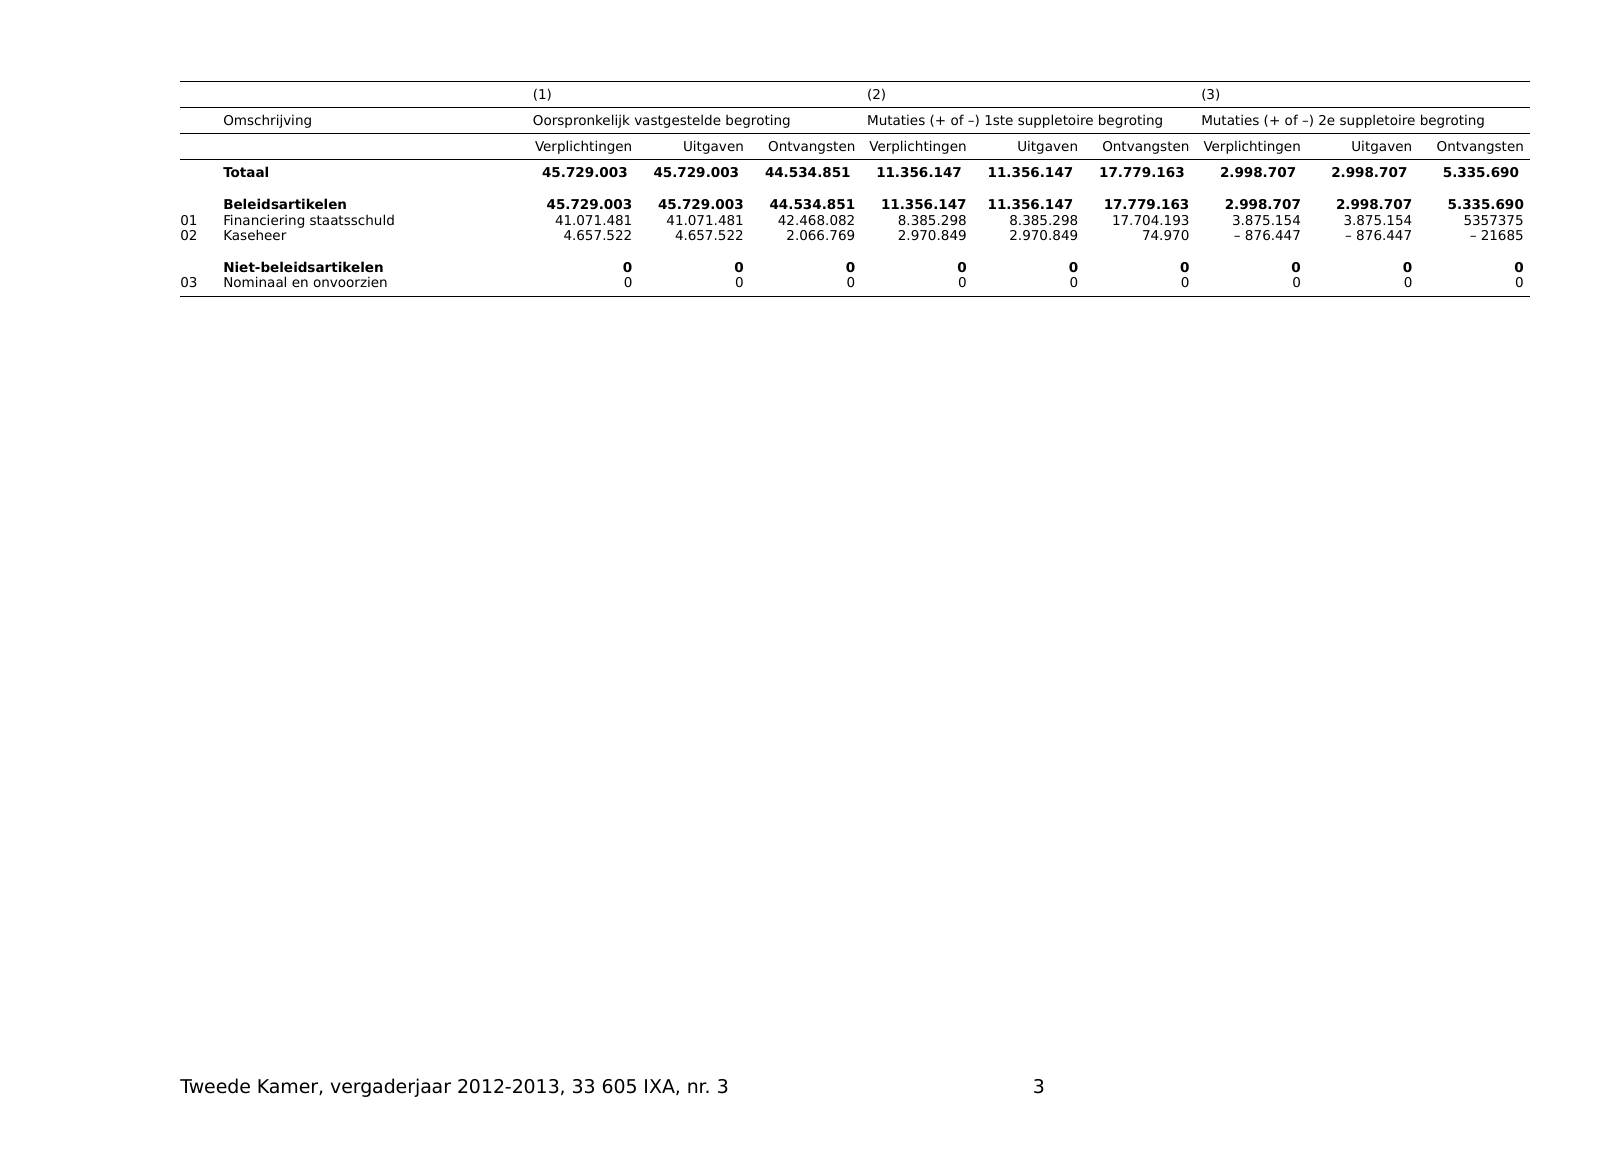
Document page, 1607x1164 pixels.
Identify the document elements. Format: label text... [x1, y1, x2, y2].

table_cell [1307, 244, 1418, 259]
table_cell 0 [1418, 275, 1529, 296]
table_cell 2.970.849 [972, 228, 1084, 244]
table_header [217, 82, 527, 107]
table_cell Ontvangsten [1084, 134, 1195, 159]
table_header (1) [527, 82, 861, 107]
table_cell [180, 260, 217, 275]
table_cell Kaseheer [217, 228, 527, 244]
table_cell [180, 197, 217, 212]
table_cell [1418, 244, 1529, 259]
table_cell [180, 134, 217, 159]
table_cell [180, 244, 217, 259]
table_cell 45.729.003 [527, 160, 638, 181]
table_cell 0 [1418, 260, 1529, 275]
table_cell 0 [1084, 260, 1195, 275]
table_cell 17.704.193 [1084, 212, 1195, 228]
table_cell 2.970.849 [861, 228, 972, 244]
table_cell 5.335.690 [1418, 160, 1529, 181]
table_cell 0 [1195, 275, 1307, 296]
table_cell Uitgaven [1307, 134, 1418, 159]
table_cell [1307, 181, 1418, 197]
table_cell 0 [972, 275, 1084, 296]
table_cell 0 [638, 260, 749, 275]
table_cell 2.066.769 [750, 228, 861, 244]
table_cell 0 [750, 275, 861, 296]
table_cell 0 [750, 260, 861, 275]
table_cell 0 [527, 260, 638, 275]
table_cell 17.779.163 [1084, 197, 1195, 212]
table_cell 45.729.003 [527, 197, 638, 212]
table_cell 44.534.851 [750, 197, 861, 212]
table_cell 0 [1195, 260, 1307, 275]
table_cell – 21685 [1418, 228, 1529, 244]
table_cell 0 [861, 260, 972, 275]
table_cell [180, 160, 217, 181]
table_cell – 876.447 [1195, 228, 1307, 244]
table_cell Totaal [217, 160, 527, 181]
table_cell [217, 181, 527, 197]
table_cell 03 [180, 275, 217, 296]
table_cell Financiering staatsschuld [217, 212, 527, 228]
table_cell [217, 134, 527, 159]
table_cell 2.998.707 [1307, 197, 1418, 212]
table_cell [750, 244, 861, 259]
table_cell 0 [527, 275, 638, 296]
table_cell Beleidsartikelen [217, 197, 527, 212]
table_cell [180, 181, 217, 197]
table_cell 17.779.163 [1084, 160, 1195, 181]
table_cell Ontvangsten [750, 134, 861, 159]
table_cell Verplichtingen [527, 134, 638, 159]
table_cell 5357375 [1418, 212, 1529, 228]
table_cell 3.875.154 [1307, 212, 1418, 228]
table_cell Verplichtingen [861, 134, 972, 159]
table_cell [1418, 181, 1529, 197]
table_cell Uitgaven [638, 134, 749, 159]
table_cell Uitgaven [972, 134, 1084, 159]
table_cell 2.998.707 [1195, 160, 1307, 181]
table_cell 11.356.147 [861, 197, 972, 212]
table_cell 0 [1307, 275, 1418, 296]
table_cell 0 [972, 260, 1084, 275]
table_cell [527, 181, 638, 197]
table_cell Oorspronkelijk vastgestelde begroting [527, 108, 861, 133]
table_cell 11.356.147 [972, 160, 1084, 181]
table_cell [972, 181, 1084, 197]
table_cell [861, 181, 972, 197]
table_cell – 876.447 [1307, 228, 1418, 244]
table_cell [1084, 181, 1195, 197]
table_cell Omschrijving [217, 108, 527, 133]
table_cell 02 [180, 228, 217, 244]
table_cell 41.071.481 [638, 212, 749, 228]
table_cell 41.071.481 [527, 212, 638, 228]
table_cell 8.385.298 [861, 212, 972, 228]
table_cell [750, 181, 861, 197]
table_cell 01 [180, 212, 217, 228]
table_cell 5.335.690 [1418, 197, 1529, 212]
table_cell Mutaties (+ of –) 1ste suppletoire begroting [861, 108, 1195, 133]
table_cell [972, 244, 1084, 259]
table_header (3) [1195, 82, 1529, 107]
table_cell Ontvangsten [1418, 134, 1529, 159]
table_cell 11.356.147 [972, 197, 1084, 212]
table_cell Niet-beleidsartikelen [217, 260, 527, 275]
table_cell Verplichtingen [1195, 134, 1307, 159]
table_cell 2.998.707 [1195, 197, 1307, 212]
table_cell [638, 244, 749, 259]
table_cell [861, 244, 972, 259]
table_cell [217, 244, 527, 259]
table_cell Nominaal en onvoorzien [217, 275, 527, 296]
table_cell 0 [861, 275, 972, 296]
table_cell 74.970 [1084, 228, 1195, 244]
table_cell 11.356.147 [861, 160, 972, 181]
table_cell 42.468.082 [750, 212, 861, 228]
table_cell 0 [1084, 275, 1195, 296]
table_cell [180, 108, 217, 133]
table_cell Mutaties (+ of –) 2e suppletoire begroting [1195, 108, 1529, 133]
table_cell [1195, 181, 1307, 197]
table_cell 45.729.003 [638, 197, 749, 212]
table_cell [1195, 244, 1307, 259]
table_cell 8.385.298 [972, 212, 1084, 228]
table_cell 0 [638, 275, 749, 296]
table_cell 3.875.154 [1195, 212, 1307, 228]
table_cell 2.998.707 [1307, 160, 1418, 181]
table_header [180, 82, 217, 107]
table_cell 45.729.003 [638, 160, 749, 181]
table_cell 4.657.522 [527, 228, 638, 244]
table_cell [638, 181, 749, 197]
table_cell [1084, 244, 1195, 259]
table_cell [527, 244, 638, 259]
table_cell 44.534.851 [750, 160, 861, 181]
table_header (2) [861, 82, 1195, 107]
table_cell 0 [1307, 260, 1418, 275]
table_cell 4.657.522 [638, 228, 749, 244]
